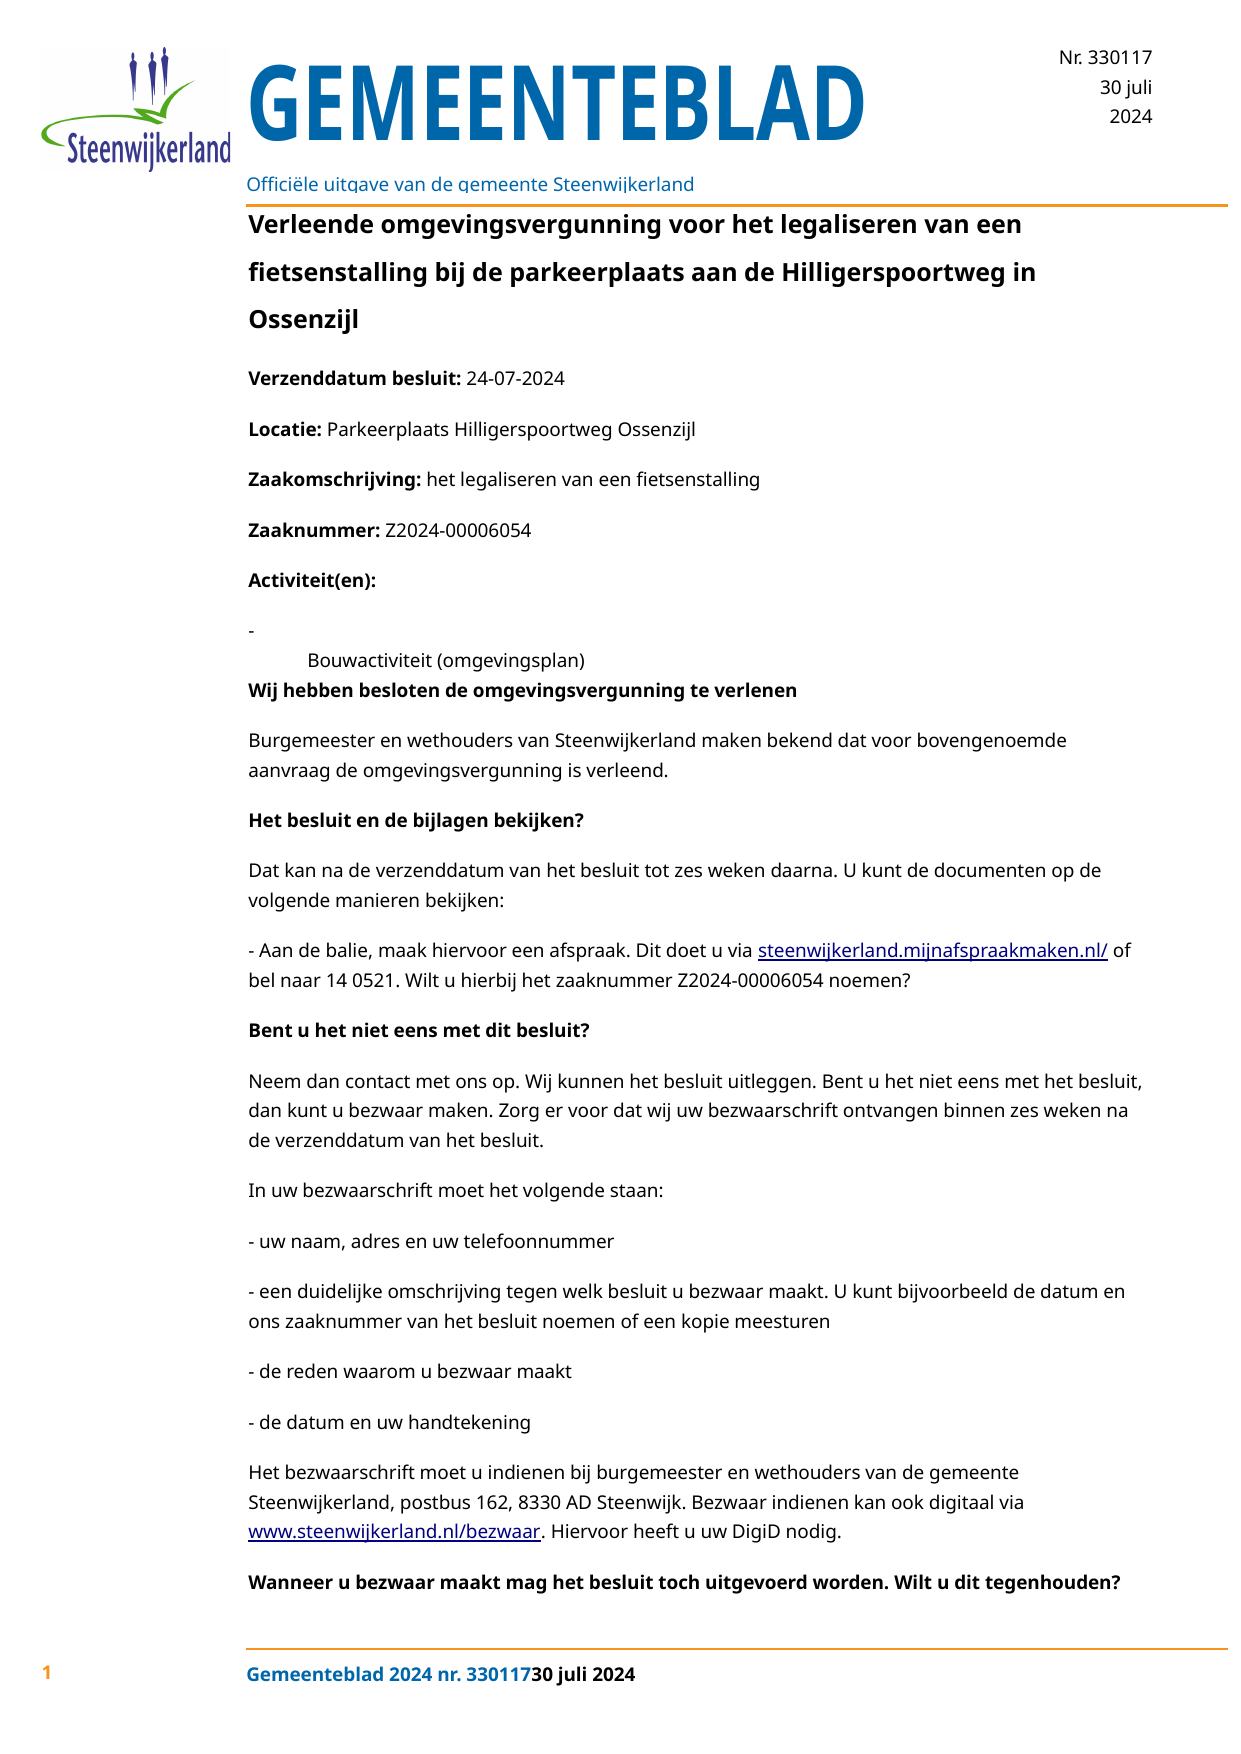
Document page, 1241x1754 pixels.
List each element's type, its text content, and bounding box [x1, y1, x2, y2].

text Het besluit en de bijlagen bekijken? [248, 807, 1152, 833]
text Burgemeester en wethouders van Steenwijkerland maken bekend dat voor bovengenoemde aanvraag de omgevingsvergunning is verleend. [248, 727, 1152, 782]
picture [41, 47, 231, 172]
text Locatie: Parkeerplaats Hilligerspoortweg Ossenzijl [248, 416, 1152, 442]
list Bouwactiviteit (omgevingsplan) [248, 647, 1152, 673]
text - een duidelijke omschrijving tegen welk besluit u bezwaar maakt. U kunt bijvoorbeeld de datum en ons zaaknummer van het besluit noemen of een kopie meesturen [248, 1278, 1152, 1334]
text In uw bezwaarschrift moet het volgende staan: [248, 1178, 1152, 1203]
text Wij hebben besloten de omgevingsvergunning te verlenen [248, 677, 1152, 702]
text Verleende omgevingsvergunning voor het legaliseren van een fietsenstalling bij de parkeerplaats aan de Hilligerspoortweg in Ossenzijl [248, 207, 1152, 336]
text Wanneer u bezwaar maakt mag het besluit toch uitgevoerd worden. Wilt u dit tegenhouden? [248, 1569, 1152, 1594]
text - de datum en uw handtekening [248, 1409, 1152, 1434]
text Het bezwaarschrift moet u indienen bij burgemeester en wethouders van de gemeente Steenwijkerland, postbus 162, 8330 AD Steenwijk. Bezwaar indienen kan ook digitaal via www.steenwijkerland.nl/bezwaar. Hiervoor heeft u uw DigiD nodig. [248, 1459, 1152, 1544]
text Dat kan na de verzenddatum van het besluit tot zes weken daarna. U kunt de documenten op de volgende manieren bekijken: [248, 858, 1152, 913]
text - uw naam, adres en uw telefoonnummer [248, 1228, 1152, 1254]
text Activiteit(en): [248, 567, 1152, 593]
text - Aan de balie, maak hiervoor een afspraak. Dit doet u via steenwijkerland.mijnafspraakmaken.nl/ of bel naar 14 0521. Wilt u hierbij het zaaknummer Z2024-00006054 noemen? [248, 938, 1152, 993]
text - de reden waarom u bezwaar maakt [248, 1358, 1152, 1384]
text Bent u het niet eens met dit besluit? [248, 1018, 1152, 1043]
text Zaaknummer: Z2024-00006054 [248, 517, 1152, 542]
text Neem dan contact met ons op. Wij kunnen het besluit uitleggen. Bent u het niet eens met het besluit, dan kunt u bezwaar maken. Zorg er voor dat wij uw bezwaarschrift ontvangen binnen zes weken na de verzenddatum van het besluit. [248, 1068, 1152, 1153]
text Zaakomschrijving: het legaliseren van een fietsenstalling [248, 466, 1152, 492]
text Verzenddatum besluit: 24-07-2024 [248, 366, 1152, 391]
